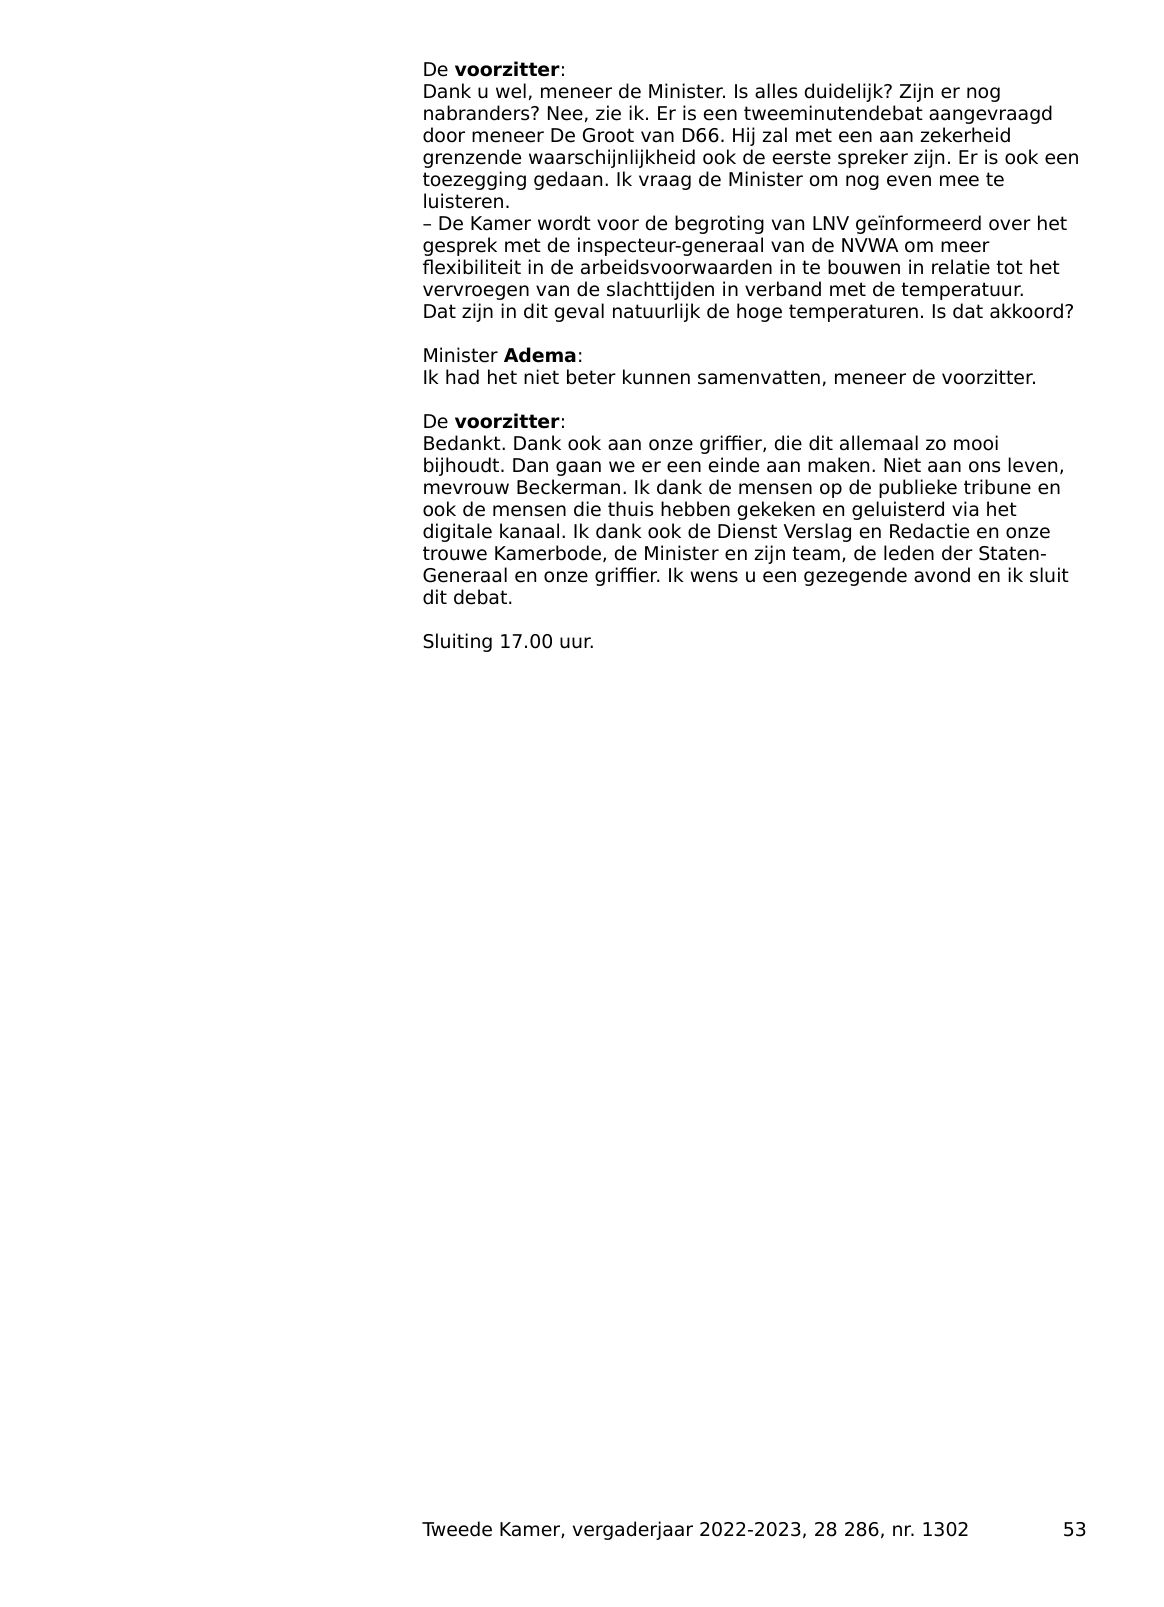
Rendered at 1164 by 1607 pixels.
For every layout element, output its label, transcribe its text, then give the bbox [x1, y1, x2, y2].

text Ik had het niet beter kunnen samenvatten, meneer de voorzitter. [422, 367, 1087, 389]
text Dat zijn in dit geval natuurlijk de hoge temperaturen. Is dat akkoord? [422, 301, 1087, 323]
text De voorzitter: [422, 59, 1087, 81]
text Dank u wel, meneer de Minister. Is alles duidelijk? Zijn er nog nabranders? Nee, zie ik. Er is een tweeminutendebat aangevraagd door meneer De Groot van D66. Hij zal met een aan zekerheid grenzende waarschijnlijkheid ook de eerste spreker zijn. Er is ook een toezegging gedaan. Ik vraag de Minister om nog even mee te luisteren. [422, 81, 1087, 213]
text – De Kamer wordt voor de begroting van LNV geïnformeerd over het gesprek met de inspecteur-generaal van de NVWA om meer flexibiliteit in de arbeidsvoorwaarden in te bouwen in relatie tot het vervroegen van de slachttijden in verband met de temperatuur. [422, 213, 1087, 301]
text Minister Adema: [422, 345, 1087, 367]
text De voorzitter: [422, 411, 1087, 433]
text Bedankt. Dank ook aan onze griffier, die dit allemaal zo mooi bijhoudt. Dan gaan we er een einde aan maken. Niet aan ons leven, mevrouw Beckerman. Ik dank de mensen op de publieke tribune en ook de mensen die thuis hebben gekeken en geluisterd via het digitale kanaal. Ik dank ook de Dienst Verslag en Redactie en onze trouwe Kamerbode, de Minister en zijn team, de leden der Staten-Generaal en onze griffier. Ik wens u een gezegende avond en ik sluit dit debat. [422, 433, 1087, 609]
text Sluiting 17.00 uur. [422, 631, 1087, 653]
